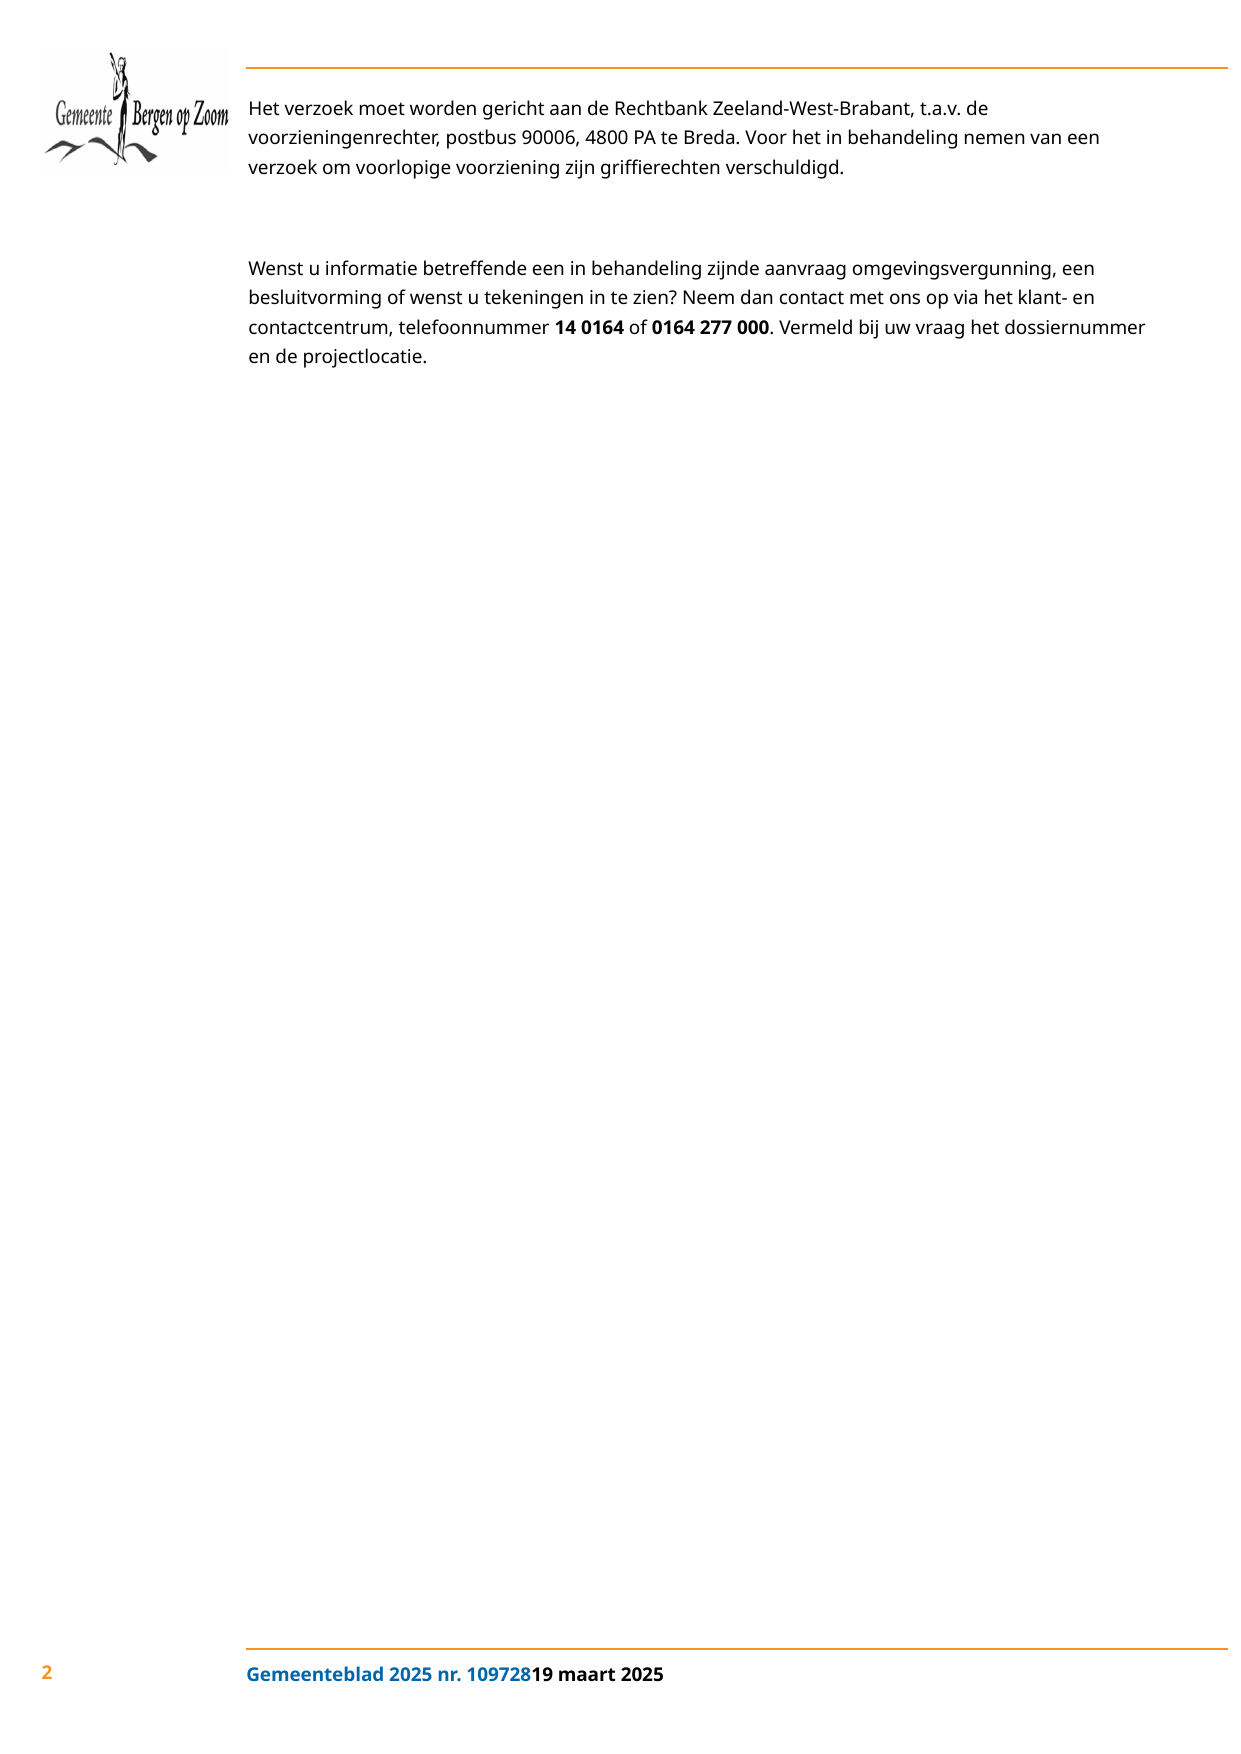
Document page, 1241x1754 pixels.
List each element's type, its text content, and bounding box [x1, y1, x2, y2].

text Het verzoek moet worden gericht aan de Rechtbank Zeeland-West-Brabant, t.a.v. de voorzieningenrechter, postbus 90006, 4800 PA te Breda. Voor het in behandeling nemen van een verzoek om voorlopige voorziening zijn griffierechten verschuldigd. [248, 95, 1152, 180]
picture [41, 47, 231, 172]
text Wenst u informatie betreffende een in behandeling zijnde aanvraag omgevingsvergunning, een besluitvorming of wenst u tekeningen in te zien? Neem dan contact met ons op via het klant- en contactcentrum, telefoonnummer 14 0164 of 0164 277 000. Vermeld bij uw vraag het dossiernummer en de projectlocatie. [248, 255, 1152, 369]
